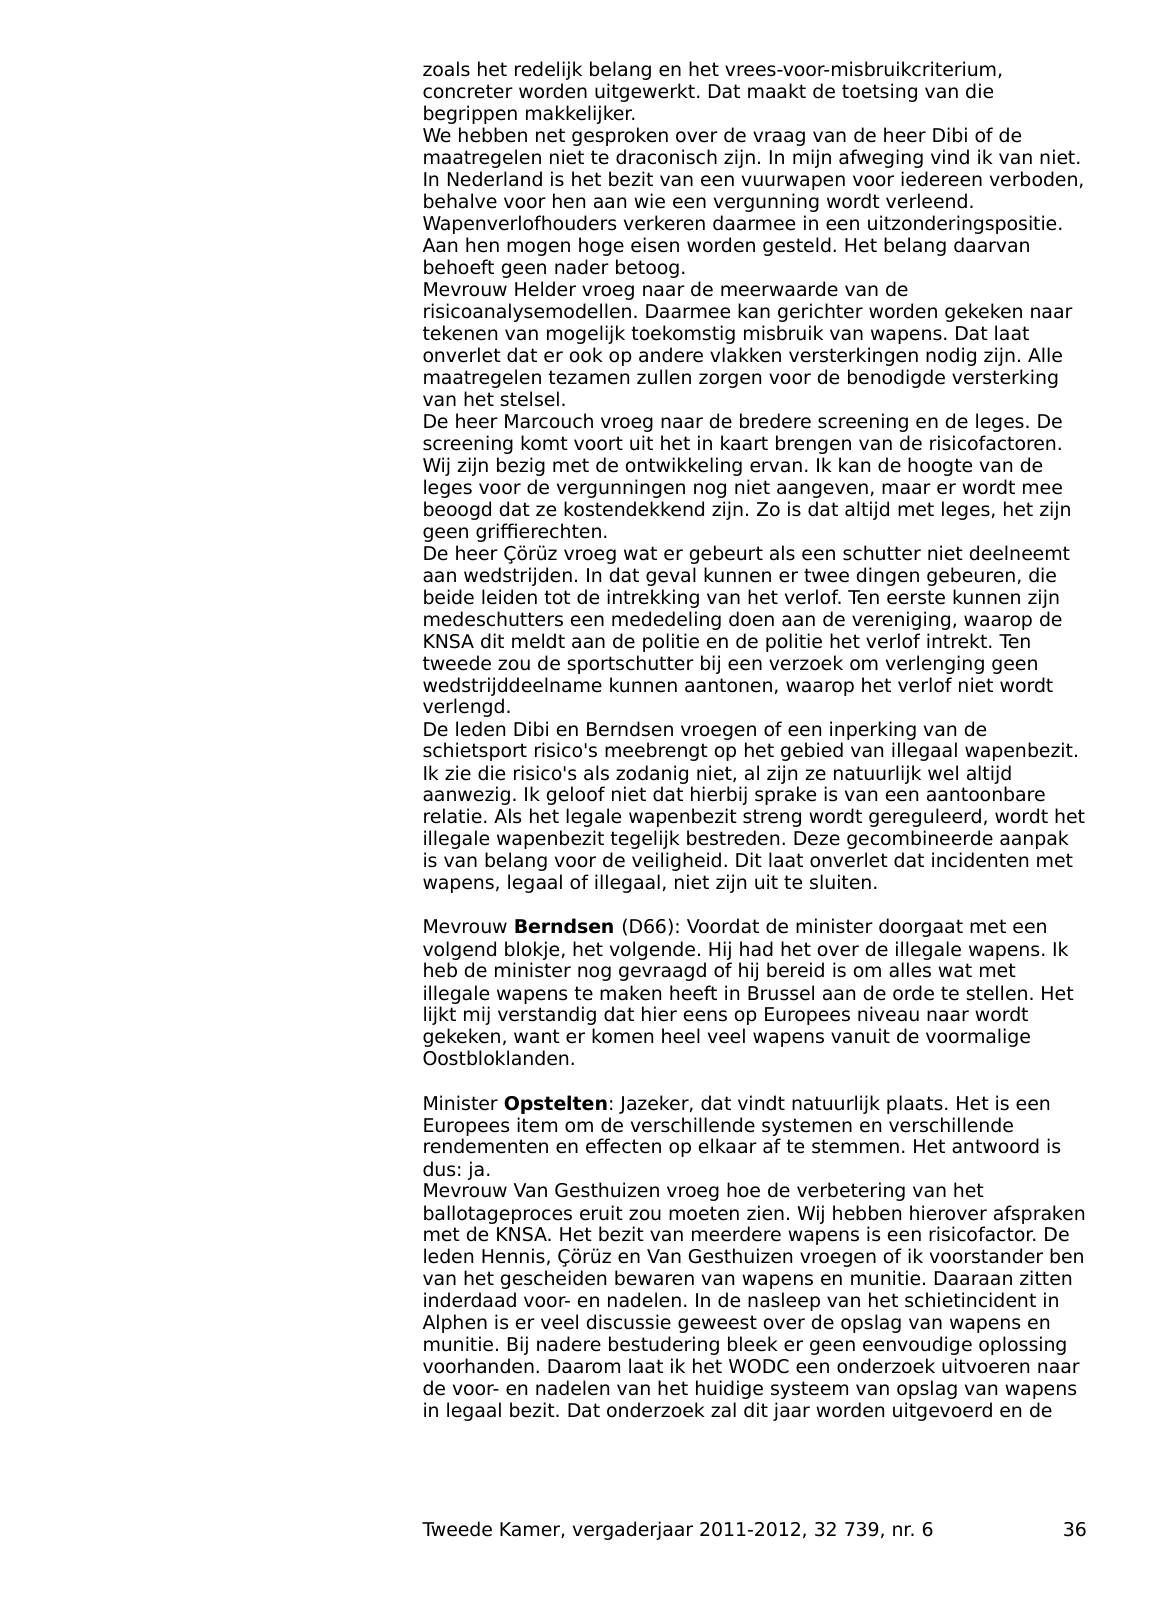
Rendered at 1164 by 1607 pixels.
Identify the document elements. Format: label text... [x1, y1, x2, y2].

text Minister Opstelten: Jazeker, dat vindt natuurlijk plaats. Het is een Europees item om de verschillende systemen en verschillende rendementen en effecten op elkaar af te stemmen. Het antwoord is dus: ja. [422, 1092, 1087, 1180]
text De leden Dibi en Berndsen vroegen of een inperking van de schietsport risico's meebrengt op het gebied van illegaal wapenbezit. Ik zie die risico's als zodanig niet, al zijn ze natuurlijk wel altijd aanwezig. Ik geloof niet dat hierbij sprake is van een aantoonbare relatie. Als het legale wapenbezit streng wordt gereguleerd, wordt het illegale wapenbezit tegelijk bestreden. Deze gecombineerde aanpak is van belang voor de veiligheid. Dit laat onverlet dat incidenten met wapens, legaal of illegaal, niet zijn uit te sluiten. [422, 718, 1087, 894]
text We hebben net gesproken over de vraag van de heer Dibi of de maatregelen niet te draconisch zijn. In mijn afweging vind ik van niet. In Nederland is het bezit van een vuurwapen voor iedereen verboden, behalve voor hen aan wie een vergunning wordt verleend. Wapenverlofhouders verkeren daarmee in een uitzonderingspositie. Aan hen mogen hoge eisen worden gesteld. Het belang daarvan behoeft geen nader betoog. [422, 125, 1087, 279]
text Mevrouw Van Gesthuizen vroeg hoe de verbetering van het ballotageproces eruit zou moeten zien. Wij hebben hierover afspraken met de KNSA. Het bezit van meerdere wapens is een risicofactor. De leden Hennis, Çörüz en Van Gesthuizen vroegen of ik voorstander ben van het gescheiden bewaren van wapens en munitie. Daaraan zitten inderdaad voor- en nadelen. In de nasleep van het schietincident in Alphen is er veel discussie geweest over de opslag van wapens en munitie. Bij nadere bestudering bleek er geen eenvoudige oplossing voorhanden. Daarom laat ik het WODC een onderzoek uitvoeren naar de voor- en nadelen van het huidige systeem van opslag van wapens in legaal bezit. Dat onderzoek zal dit jaar worden uitgevoerd en de [422, 1180, 1087, 1422]
text Mevrouw Helder vroeg naar de meerwaarde van de risicoanalysemodellen. Daarmee kan gerichter worden gekeken naar tekenen van mogelijk toekomstig misbruik van wapens. Dat laat onverlet dat er ook op andere vlakken versterkingen nodig zijn. Alle maatregelen tezamen zullen zorgen voor de benodigde versterking van het stelsel. [422, 279, 1087, 411]
text Mevrouw Berndsen (D66): Voordat de minister doorgaat met een volgend blokje, het volgende. Hij had het over de illegale wapens. Ik heb de minister nog gevraagd of hij bereid is om alles wat met illegale wapens te maken heeft in Brussel aan de orde te stellen. Het lijkt mij verstandig dat hier eens op Europees niveau naar wordt gekeken, want er komen heel veel wapens vanuit de voormalige Oostbloklanden. [422, 916, 1087, 1070]
text De heer Marcouch vroeg naar de bredere screening en de leges. De screening komt voort uit het in kaart brengen van de risicofactoren. Wij zijn bezig met de ontwikkeling ervan. Ik kan de hoogte van de leges voor de vergunningen nog niet aangeven, maar er wordt mee beoogd dat ze kostendekkend zijn. Zo is dat altijd met leges, het zijn geen griffierechten. [422, 411, 1087, 543]
text De heer Çörüz vroeg wat er gebeurt als een schutter niet deelneemt aan wedstrijden. In dat geval kunnen er twee dingen gebeuren, die beide leiden tot de intrekking van het verlof. Ten eerste kunnen zijn medeschutters een mededeling doen aan de vereniging, waarop de KNSA dit meldt aan de politie en de politie het verlof intrekt. Ten tweede zou de sportschutter bij een verzoek om verlenging geen wedstrijddeelname kunnen aantonen, waarop het verlof niet wordt verlengd. [422, 543, 1087, 718]
text zoals het redelijk belang en het vrees-voor-misbruikcriterium, concreter worden uitgewerkt. Dat maakt de toetsing van die begrippen makkelijker. [422, 59, 1087, 125]
